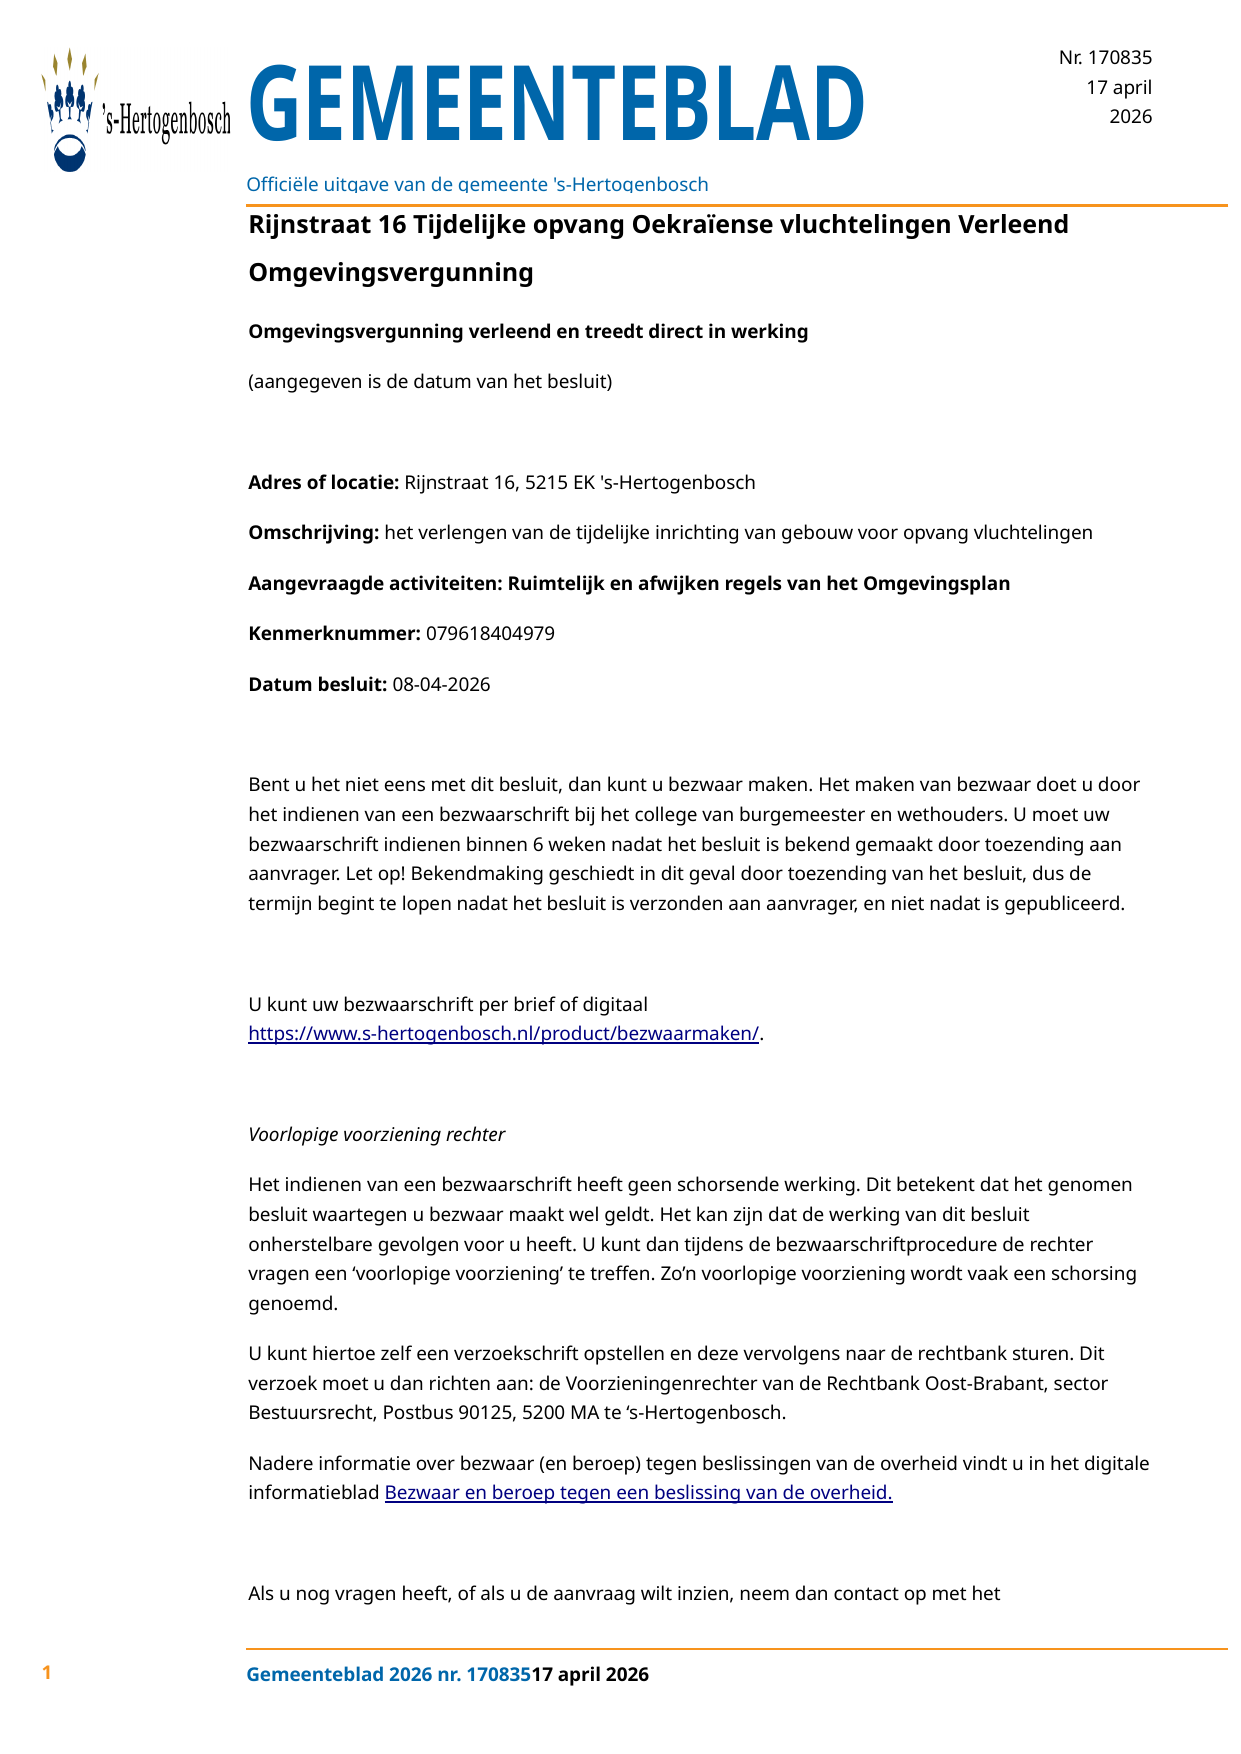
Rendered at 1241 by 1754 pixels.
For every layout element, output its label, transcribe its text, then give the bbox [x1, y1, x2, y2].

text Voorlopige voorziening rechter [248, 1121, 1152, 1147]
text Het indienen van een bezwaarschrift heeft geen schorsende werking. Dit betekent dat het genomen besluit waartegen u bezwaar maakt wel geldt. Het kan zijn dat de werking van dit besluit onherstelbare gevolgen voor u heeft. U kunt dan tijdens de bezwaarschriftprocedure de rechter vragen een ‘voorlopige voorziening’ te treffen. Zo’n voorlopige voorziening wordt vaak een schorsing genoemd. [248, 1172, 1152, 1316]
text Rijnstraat 16 Tijdelijke opvang Oekraïense vluchtelingen Verleend Omgevingsvergunning [248, 207, 1152, 288]
text (aangegeven is de datum van het besluit) [248, 368, 1152, 394]
text Omgevingsvergunning verleend en treedt direct in werking [248, 318, 1152, 344]
text Als u nog vragen heeft, of als u de aanvraag wilt inzien, neem dan contact op met het [248, 1580, 1152, 1606]
text Bent u het niet eens met dit besluit, dan kunt u bezwaar maken. Het maken van bezwaar doet u door het indienen van een bezwaarschrift bij het college van burgemeester en wethouders. U moet uw bezwaarschrift indienen binnen 6 weken nadat het besluit is bekend gemaakt door toezending aan aanvrager. Let op! Bekendmaking geschiedt in dit geval door toezending van het besluit, dus de termijn begint te lopen nadat het besluit is verzonden aan aanvrager, en niet nadat is gepubliceerd. [248, 772, 1152, 916]
text Adres of locatie: Rijnstraat 16, 5215 EK 's-Hertogenbosch [248, 469, 1152, 495]
text Omschrijving: het verlengen van de tijdelijke inrichting van gebouw voor opvang vluchtelingen [248, 519, 1152, 545]
text Nadere informatie over bezwaar (en beroep) tegen beslissingen van de overheid vindt u in het digitale informatieblad Bezwaar en beroep tegen een beslissing van de overheid. [248, 1450, 1152, 1505]
text Aangevraagde activiteiten: Ruimtelijk en afwijken regels van het Omgevingsplan [248, 570, 1152, 596]
text U kunt uw bezwaarschrift per brief of digitaal https://www.s-hertogenbosch.nl/product/bezwaarmaken/. [248, 991, 1152, 1046]
text Datum besluit: 08-04-2026 [248, 671, 1152, 697]
text U kunt hiertoe zelf een verzoekschrift opstellen en deze vervolgens naar de rechtbank sturen. Dit verzoek moet u dan richten aan: de Voorzieningenrechter van de Rechtbank Oost-Brabant, sector Bestuursrecht, Postbus 90125, 5200 MA te ‘s-Hertogenbosch. [248, 1340, 1152, 1425]
picture [41, 47, 231, 172]
text Kenmerknummer: 079618404979 [248, 620, 1152, 646]
